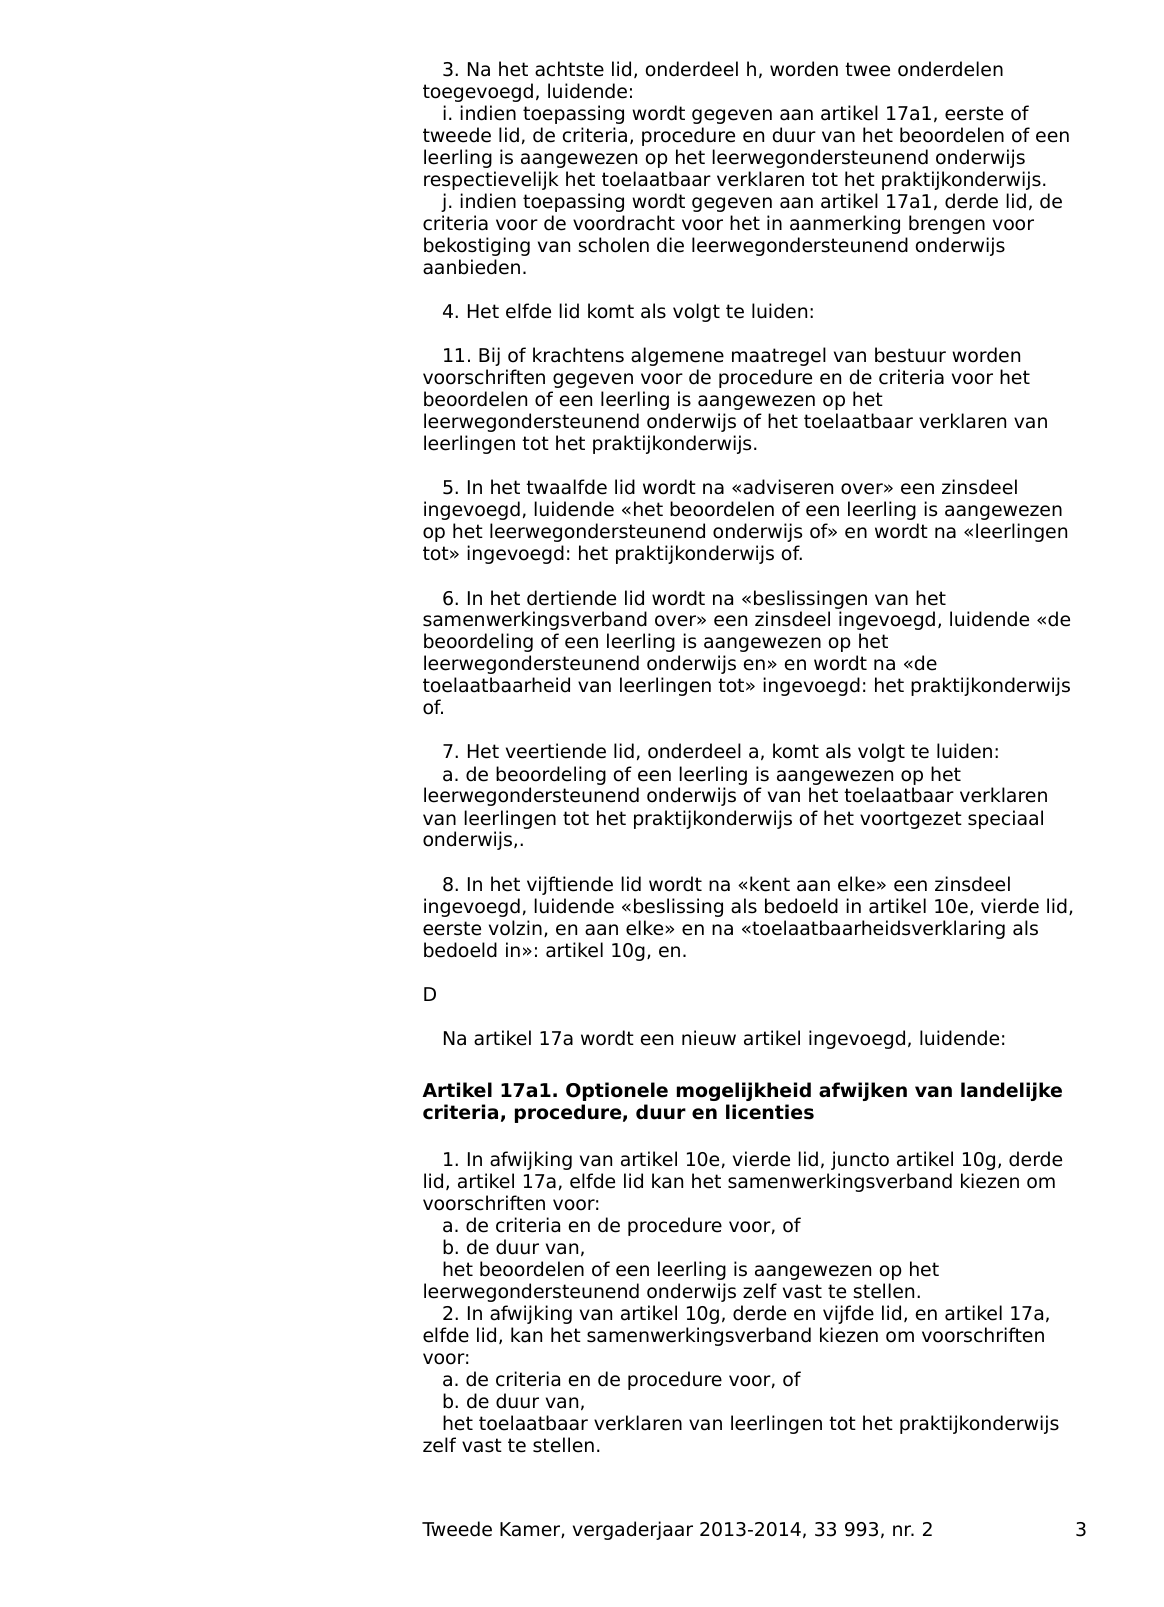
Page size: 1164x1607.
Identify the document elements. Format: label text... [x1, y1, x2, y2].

text 7. Het veertiende lid, onderdeel a, komt als volgt te luiden: [422, 741, 1087, 763]
text a. de criteria en de procedure voor, of [422, 1368, 1087, 1391]
subtitle Artikel 17a1. Optionele mogelijkheid afwijken van landelijke criteria, procedure, duur en licenties [422, 1080, 1087, 1124]
text 1. In afwijking van artikel 10e, vierde lid, juncto artikel 10g, derde lid, artikel 17a, elfde lid kan het samenwerkingsverband kiezen om voorschriften voor: [422, 1149, 1087, 1215]
text b. de duur van, [422, 1391, 1087, 1412]
text het toelaatbaar verklaren van leerlingen tot het praktijkonderwijs zelf vast te stellen. [422, 1412, 1087, 1456]
text 6. In het dertiende lid wordt na «beslissingen van het samenwerkingsverband over» een zinsdeel ingevoegd, luidende «de beoordeling of een leerling is aangewezen op het leerwegondersteunend onderwijs en» en wordt na «de toelaatbaarheid van leerlingen tot» ingevoegd: het praktijkonderwijs of. [422, 587, 1087, 719]
text 11. Bij of krachtens algemene maatregel van bestuur worden voorschriften gegeven voor de procedure en de criteria voor het beoordelen of een leerling is aangewezen op het leerwegondersteunend onderwijs of het toelaatbaar verklaren van leerlingen tot het praktijkonderwijs. [422, 345, 1087, 455]
text b. de duur van, [422, 1237, 1087, 1259]
text a. de criteria en de procedure voor, of [422, 1215, 1087, 1237]
text 8. In het vijftiende lid wordt na «kent aan elke» een zinsdeel ingevoegd, luidende «beslissing als bedoeld in artikel 10e, vierde lid, eerste volzin, en aan elke» en na «toelaatbaarheidsverklaring als bedoeld in»: artikel 10g, en. [422, 873, 1087, 961]
text j. indien toepassing wordt gegeven aan artikel 17a1, derde lid, de criteria voor de voordracht voor het in aanmerking brengen voor bekostiging van scholen die leerwegondersteunend onderwijs aanbieden. [422, 191, 1087, 279]
text Na artikel 17a wordt een nieuw artikel ingevoegd, luidende: [422, 1028, 1087, 1050]
text het beoordelen of een leerling is aangewezen op het leerwegondersteunend onderwijs zelf vast te stellen. [422, 1259, 1087, 1303]
text 4. Het elfde lid komt als volgt te luiden: [422, 301, 1087, 323]
text a. de beoordeling of een leerling is aangewezen op het leerwegondersteunend onderwijs of van het toelaatbaar verklaren van leerlingen tot het praktijkonderwijs of het voortgezet speciaal onderwijs,. [422, 763, 1087, 851]
text i. indien toepassing wordt gegeven aan artikel 17a1, eerste of tweede lid, de criteria, procedure en duur van het beoordelen of een leerling is aangewezen op het leerwegondersteunend onderwijs respectievelijk het toelaatbaar verklaren tot het praktijkonderwijs. [422, 103, 1087, 191]
text 5. In het twaalfde lid wordt na «adviseren over» een zinsdeel ingevoegd, luidende «het beoordelen of een leerling is aangewezen op het leerwegondersteunend onderwijs of» en wordt na «leerlingen tot» ingevoegd: het praktijkonderwijs of. [422, 477, 1087, 565]
text 3. Na het achtste lid, onderdeel h, worden twee onderdelen toegevoegd, luidende: [422, 59, 1087, 103]
text 2. In afwijking van artikel 10g, derde en vijfde lid, en artikel 17a, elfde lid, kan het samenwerkingsverband kiezen om voorschriften voor: [422, 1303, 1087, 1368]
text D [422, 984, 1087, 1006]
